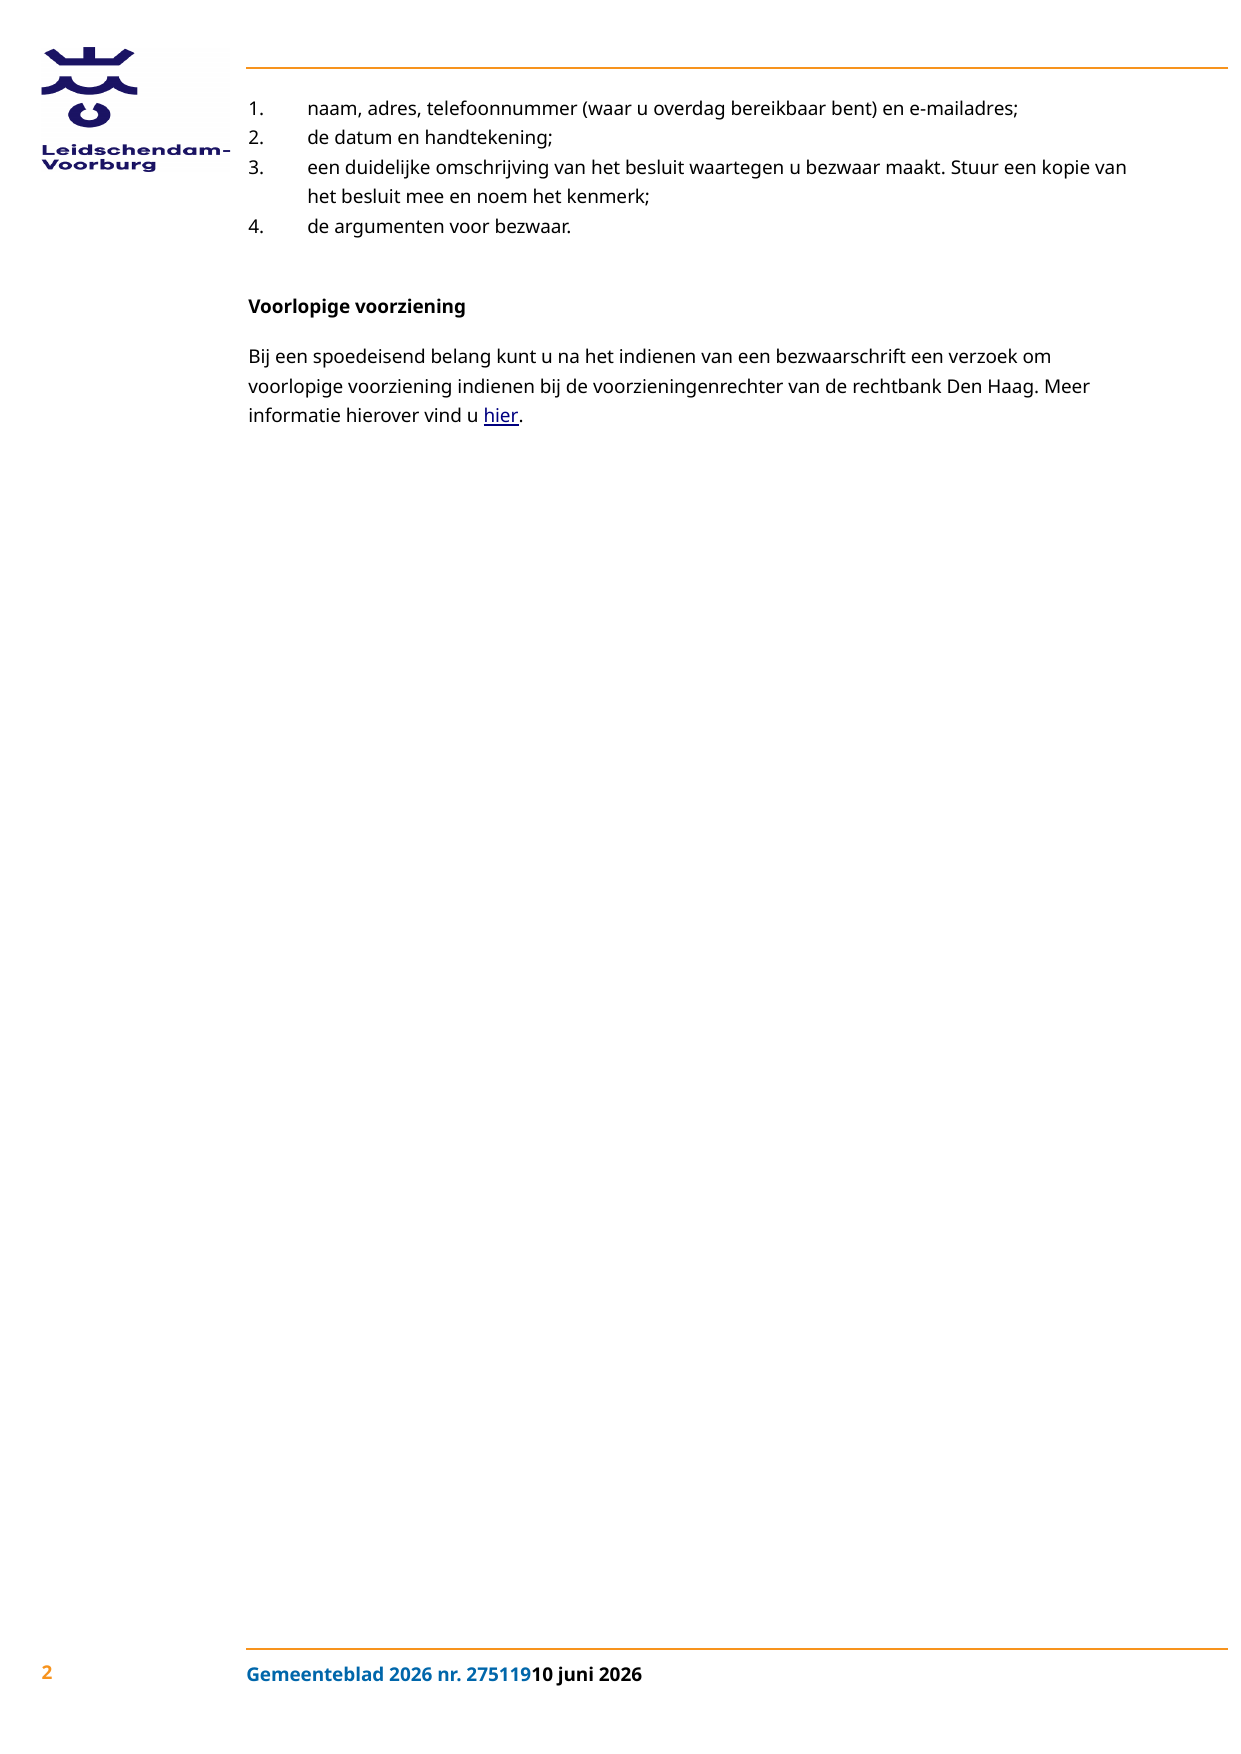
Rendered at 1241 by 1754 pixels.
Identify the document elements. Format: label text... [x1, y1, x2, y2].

list de datum en handtekening; [248, 124, 1152, 150]
text Voorlopige voorziening [248, 293, 1152, 319]
text Bij een spoedeisend belang kunt u na het indienen van een bezwaarschrift een verzoek om voorlopige voorziening indienen bij de voorzieningenrechter van de rechtbank Den Haag. Meer informatie hierover vind u hier. [248, 343, 1152, 428]
picture [41, 47, 231, 172]
list naam, adres, telefoonnummer (waar u overdag bereikbaar bent) en e-mailadres; [248, 95, 1152, 121]
list een duidelijke omschrijving van het besluit waartegen u bezwaar maakt. Stuur een kopie van het besluit mee en noem het kenmerk; [248, 154, 1152, 209]
list de argumenten voor bezwaar. [248, 213, 1152, 239]
